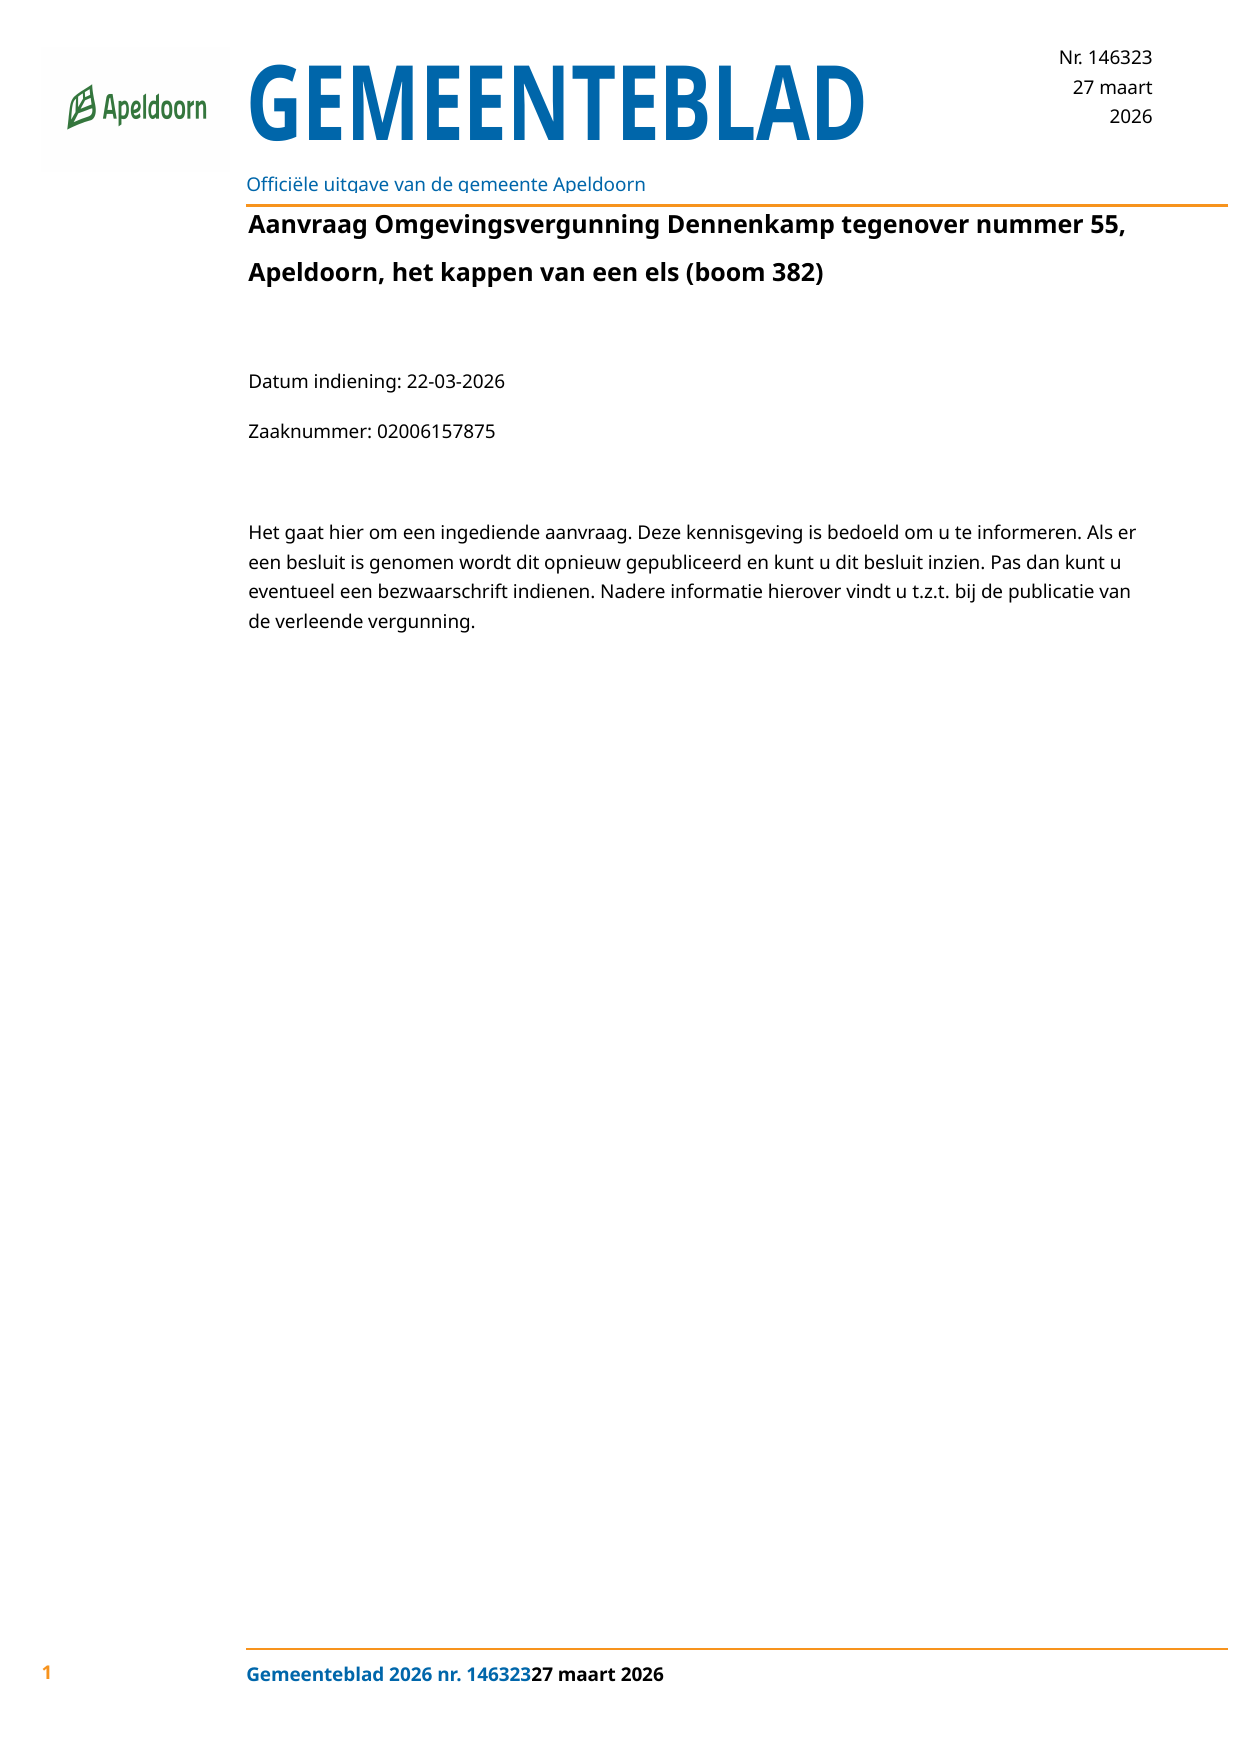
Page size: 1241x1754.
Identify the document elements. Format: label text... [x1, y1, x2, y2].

text Het gaat hier om een ingediende aanvraag. Deze kennisgeving is bedoeld om u te informeren. Als er een besluit is genomen wordt dit opnieuw gepubliceerd en kunt u dit besluit inzien. Pas dan kunt u eventueel een bezwaarschrift indienen. Nadere informatie hierover vindt u t.z.t. bij de publicatie van de verleende vergunning. [248, 519, 1152, 634]
picture [41, 47, 231, 172]
text Zaaknummer: 02006157875 [248, 419, 1152, 444]
text Datum indiening: 22-03-2026 [248, 368, 1152, 394]
text Aanvraag Omgevingsvergunning Dennenkamp tegenover nummer 55, Apeldoorn, het kappen van een els (boom 382) [248, 207, 1152, 288]
